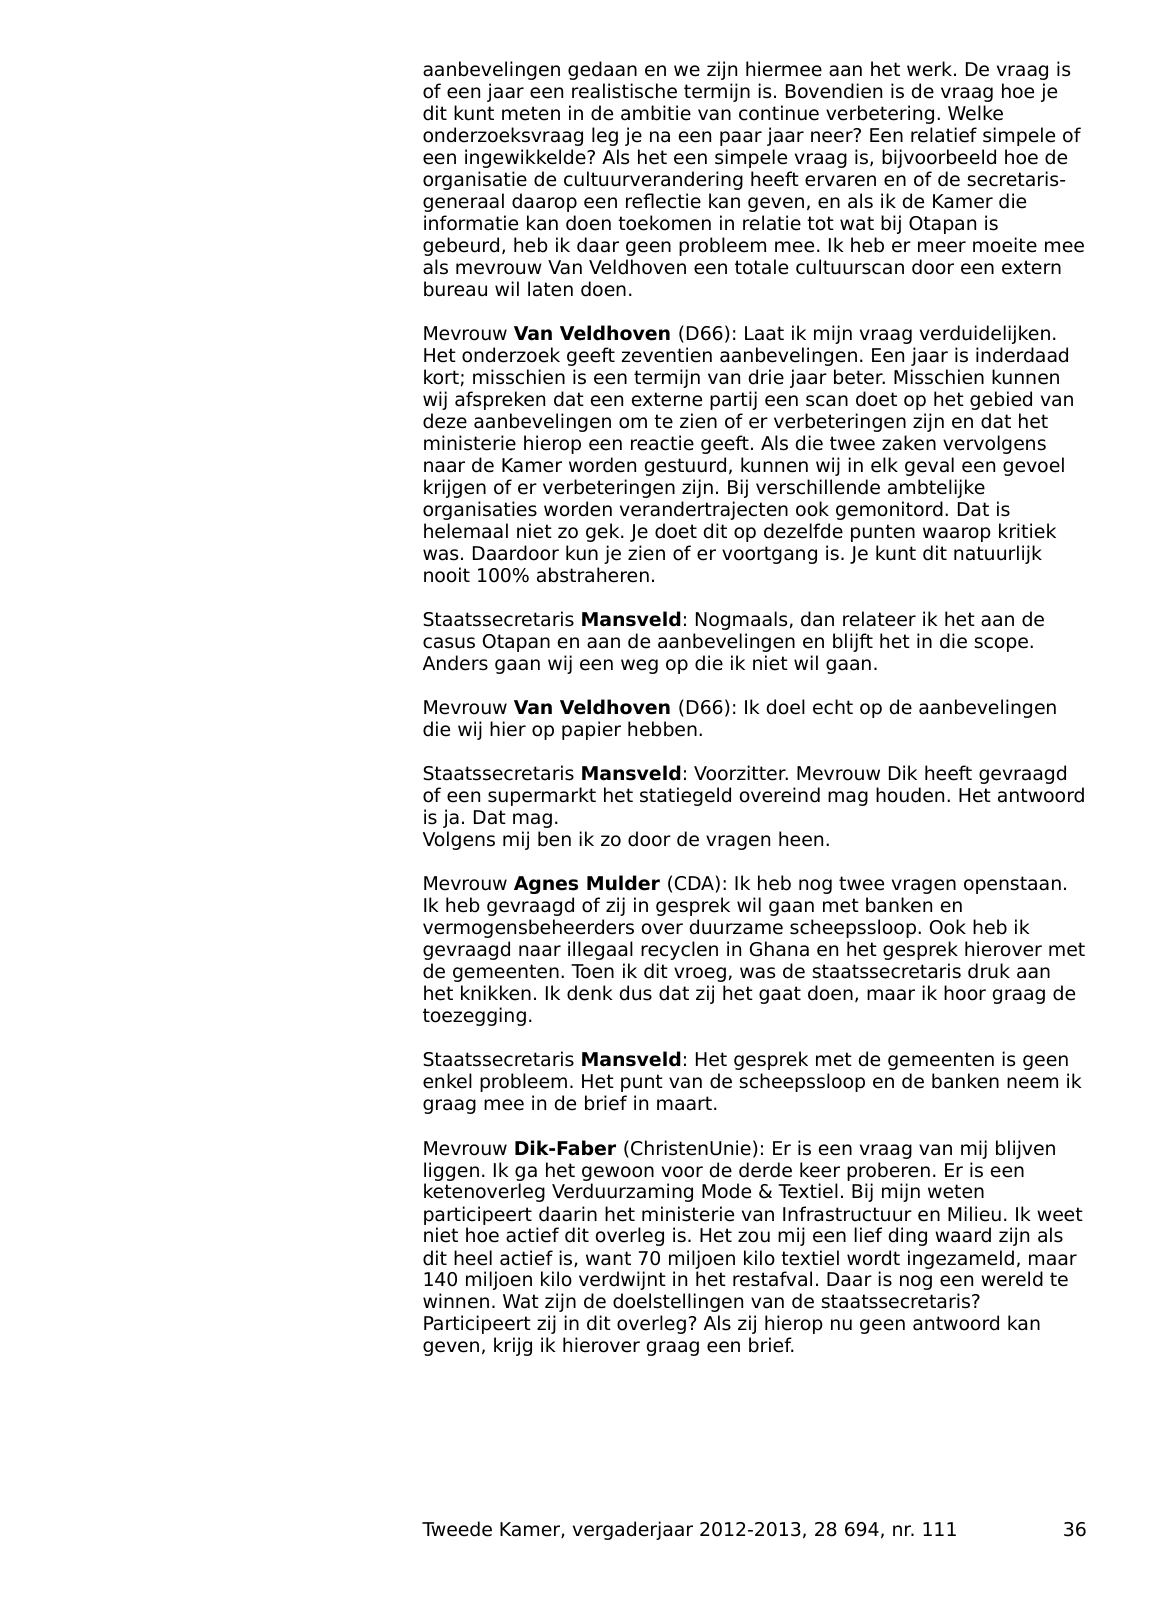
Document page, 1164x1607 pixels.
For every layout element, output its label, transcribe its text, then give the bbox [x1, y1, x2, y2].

text Mevrouw Agnes Mulder (CDA): Ik heb nog twee vragen openstaan. Ik heb gevraagd of zij in gesprek wil gaan met banken en vermogensbeheerders over duurzame scheepssloop. Ook heb ik gevraagd naar illegaal recyclen in Ghana en het gesprek hierover met de gemeenten. Toen ik dit vroeg, was de staatssecretaris druk aan het knikken. Ik denk dus dat zij het gaat doen, maar ik hoor graag de toezegging. [422, 873, 1087, 1027]
text Mevrouw Dik-Faber (ChristenUnie): Er is een vraag van mij blijven liggen. Ik ga het gewoon voor de derde keer proberen. Er is een ketenoverleg Verduurzaming Mode & Textiel. Bij mijn weten participeert daarin het ministerie van Infrastructuur en Milieu. Ik weet niet hoe actief dit overleg is. Het zou mij een lief ding waard zijn als dit heel actief is, want 70 miljoen kilo textiel wordt ingezameld, maar 140 miljoen kilo verdwijnt in het restafval. Daar is nog een wereld te winnen. Wat zijn de doelstellingen van de staatssecretaris? Participeert zij in dit overleg? Als zij hierop nu geen antwoord kan geven, krijg ik hierover graag een brief. [422, 1137, 1087, 1357]
text Volgens mij ben ik zo door de vragen heen. [422, 829, 1087, 851]
text Mevrouw Van Veldhoven (D66): Ik doel echt op de aanbevelingen die wij hier op papier hebben. [422, 697, 1087, 741]
text Staatssecretaris Mansveld: Voorzitter. Mevrouw Dik heeft gevraagd of een supermarkt het statiegeld overeind mag houden. Het antwoord is ja. Dat mag. [422, 763, 1087, 829]
text Staatssecretaris Mansveld: Nogmaals, dan relateer ik het aan de casus Otapan en aan de aanbevelingen en blijft het in die scope. Anders gaan wij een weg op die ik niet wil gaan. [422, 609, 1087, 675]
text Mevrouw Van Veldhoven (D66): Laat ik mijn vraag verduidelijken. Het onderzoek geeft zeventien aanbevelingen. Een jaar is inderdaad kort; misschien is een termijn van drie jaar beter. Misschien kunnen wij afspreken dat een externe partij een scan doet op het gebied van deze aanbevelingen om te zien of er verbeteringen zijn en dat het ministerie hierop een reactie geeft. Als die twee zaken vervolgens naar de Kamer worden gestuurd, kunnen wij in elk geval een gevoel krijgen of er verbeteringen zijn. Bij verschillende ambtelijke organisaties worden verandertrajecten ook gemonitord. Dat is helemaal niet zo gek. Je doet dit op dezelfde punten waarop kritiek was. Daardoor kun je zien of er voortgang is. Je kunt dit natuurlijk nooit 100% abstraheren. [422, 323, 1087, 587]
text aanbevelingen gedaan en we zijn hiermee aan het werk. De vraag is of een jaar een realistische termijn is. Bovendien is de vraag hoe je dit kunt meten in de ambitie van continue verbetering. Welke onderzoeksvraag leg je na een paar jaar neer? Een relatief simpele of een ingewikkelde? Als het een simpele vraag is, bijvoorbeeld hoe de organisatie de cultuurverandering heeft ervaren en of de secretaris-generaal daarop een reflectie kan geven, en als ik de Kamer die informatie kan doen toekomen in relatie tot wat bij Otapan is gebeurd, heb ik daar geen probleem mee. Ik heb er meer moeite mee als mevrouw Van Veldhoven een totale cultuurscan door een extern bureau wil laten doen. [422, 59, 1087, 301]
text Staatssecretaris Mansveld: Het gesprek met de gemeenten is geen enkel probleem. Het punt van de scheepssloop en de banken neem ik graag mee in de brief in maart. [422, 1049, 1087, 1115]
